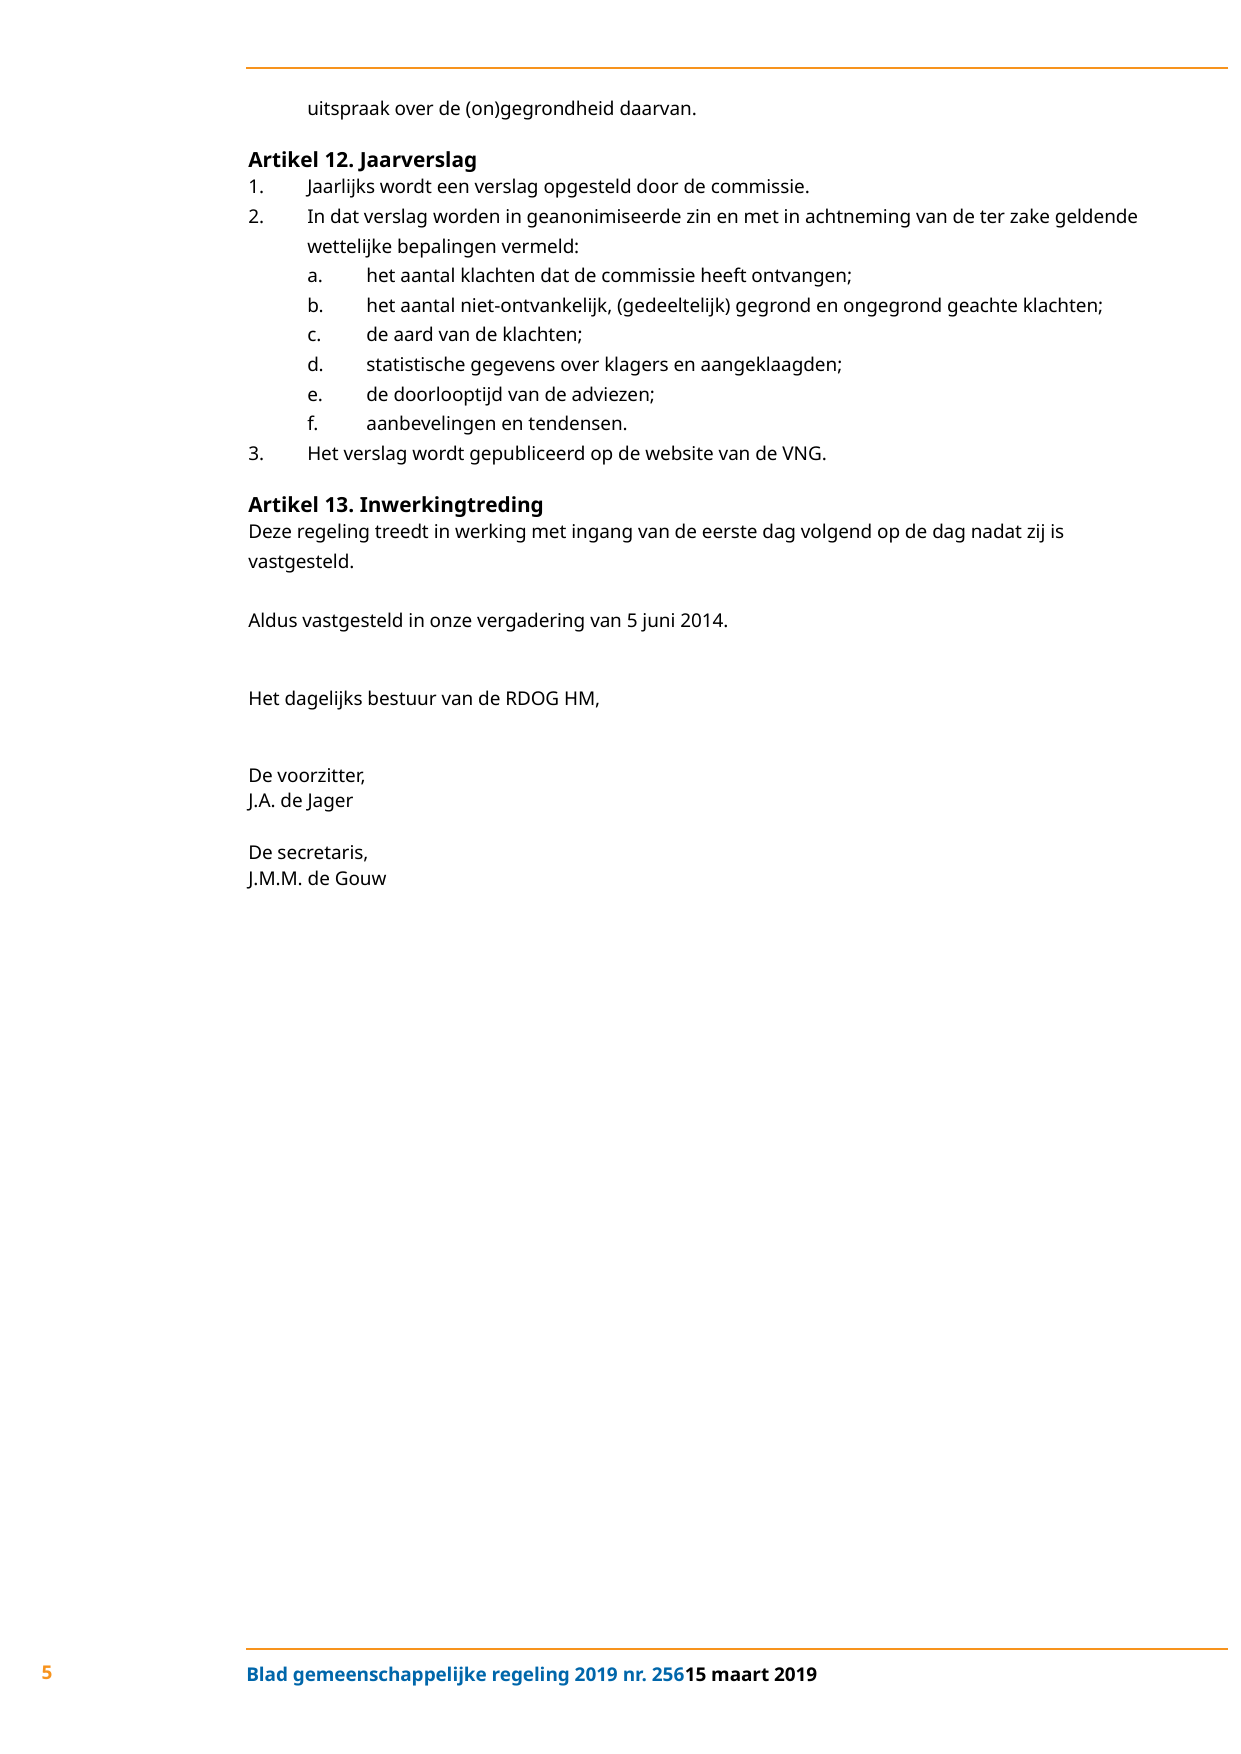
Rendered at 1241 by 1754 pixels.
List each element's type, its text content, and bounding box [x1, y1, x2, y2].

picture [41, 47, 231, 172]
list het aantal niet-ontvankelijk, (gedeeltelijk) gegrond en ongegrond geachte klachten; [307, 292, 1152, 318]
text Artikel 13. Inwerkingtreding [248, 490, 1152, 519]
text Deze regeling treedt in werking met ingang van de eerste dag volgend op de dag nadat zij is vastgesteld. [248, 519, 1152, 574]
text Aldus vastgesteld in onze vergadering van 5 juni 2014. [248, 607, 1152, 633]
text Artikel 12. Jaarverslag [248, 145, 1152, 174]
text J.M.M. de Gouw [248, 865, 1152, 891]
list statistische gegevens over klagers en aangeklaagden; [307, 351, 1152, 377]
text Het dagelijks bestuur van de RDOG HM, [248, 685, 1152, 710]
list Jaarlijks wordt een verslag opgesteld door de commissie. [248, 174, 1152, 199]
list de aard van de klachten; [307, 322, 1152, 347]
text De voorzitter, [248, 762, 1152, 788]
text J.A. de Jager [248, 788, 1152, 813]
list het aantal klachten dat de commissie heeft ontvangen; [307, 262, 1152, 288]
list aanbevelingen en tendensen. [307, 410, 1152, 436]
list Het verslag wordt gepubliceerd op de website van de VNG. [248, 440, 1152, 466]
text De secretaris, [248, 839, 1152, 865]
list de doorlooptijd van de adviezen; [307, 381, 1152, 406]
list In dat verslag worden in geanonimiseerde zin en met in achtneming van de ter zake geldende wettelijke bepalingen vermeld: [248, 203, 1152, 258]
list uitspraak over de (on)gegrondheid daarvan. [248, 95, 1152, 121]
